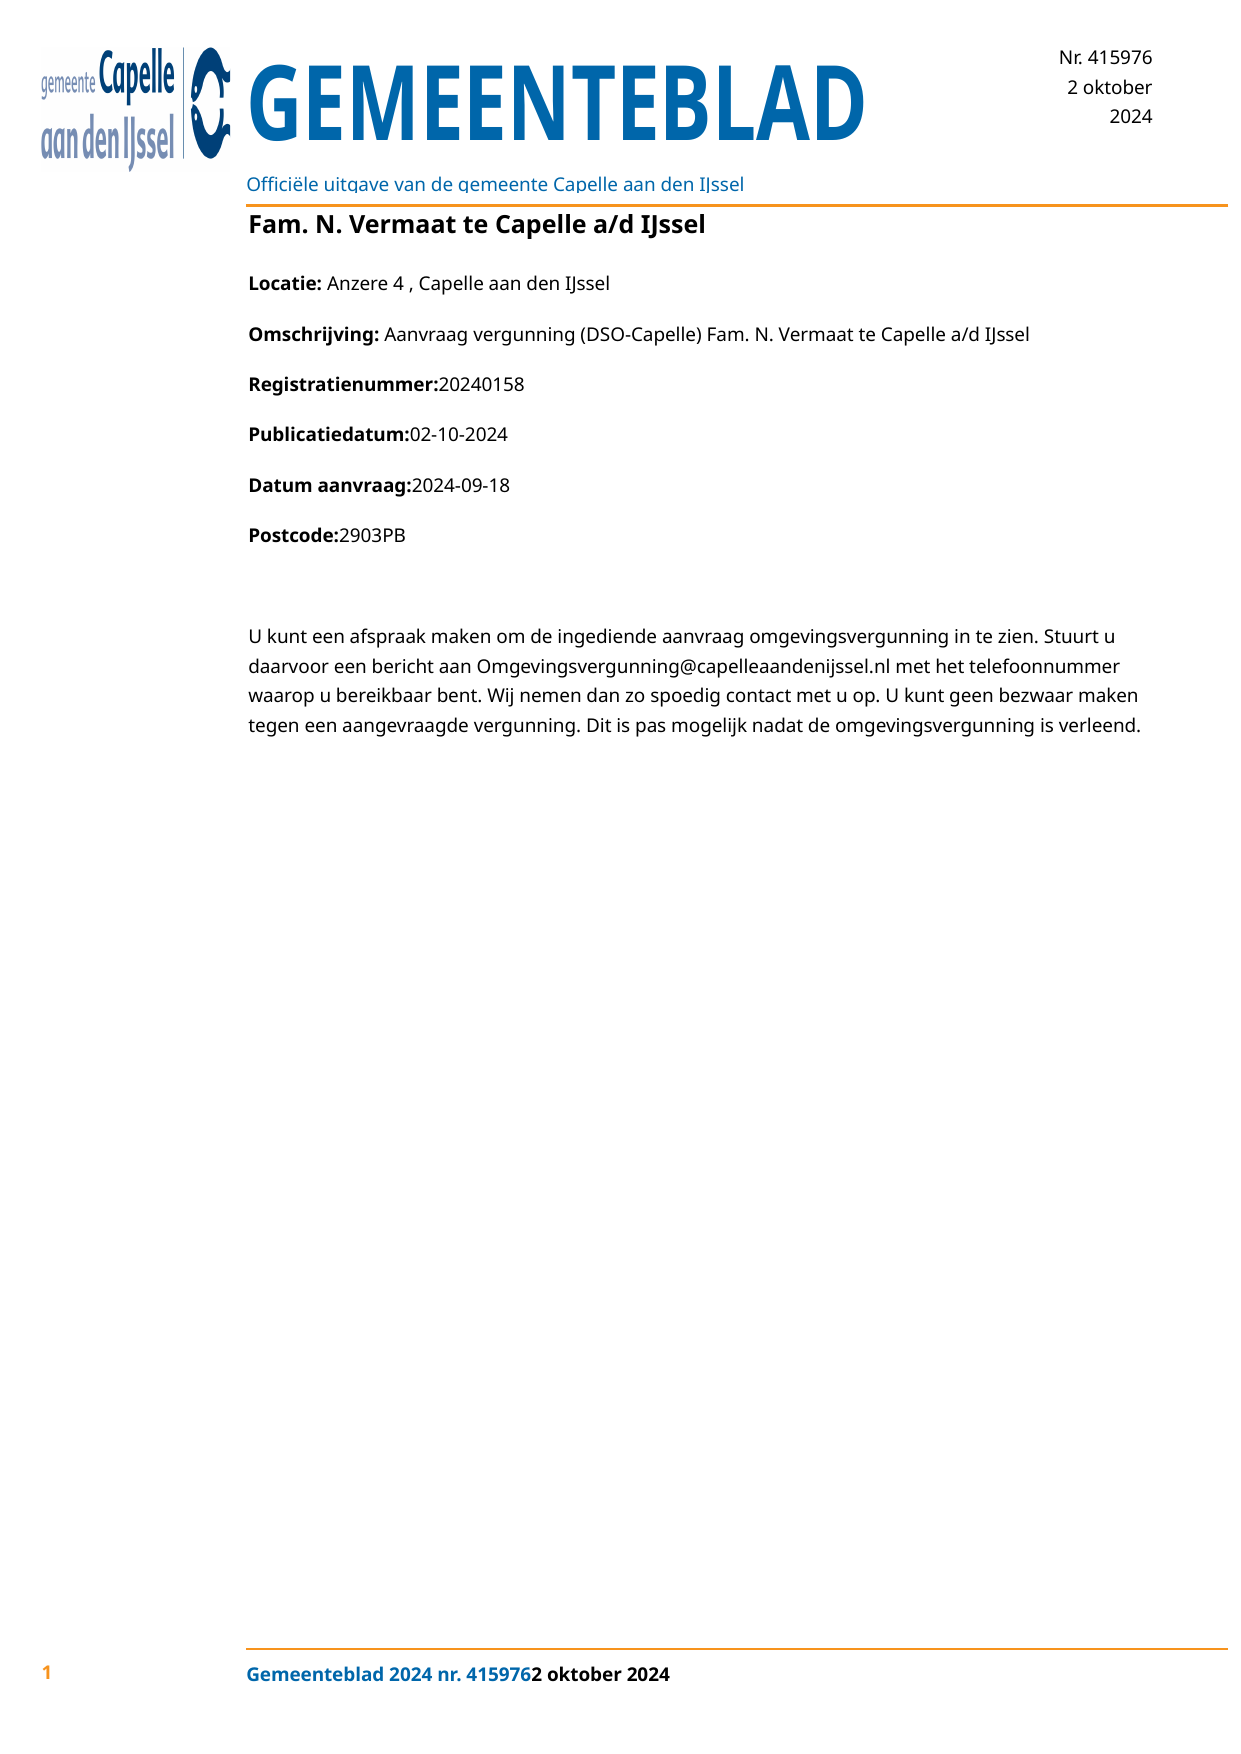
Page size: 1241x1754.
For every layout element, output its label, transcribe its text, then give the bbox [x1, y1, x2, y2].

text Locatie: Anzere 4 , Capelle aan den IJssel [248, 270, 1152, 296]
picture [41, 47, 231, 172]
text Publicatiedatum:02-10-2024 [248, 422, 1152, 447]
text Datum aanvraag:2024-09-18 [248, 472, 1152, 498]
text Fam. N. Vermaat te Capelle a/d IJssel [248, 207, 1152, 241]
text Omschrijving: Aanvraag vergunning (DSO-Capelle) Fam. N. Vermaat te Capelle a/d IJssel [248, 321, 1152, 346]
text U kunt een afspraak maken om de ingediende aanvraag omgevingsvergunning in te zien. Stuurt u daarvoor een bericht aan Omgevingsvergunning@capelleaandenijssel.nl met het telefoonnummer waarop u bereikbaar bent. Wij nemen dan zo spoedig contact met u op. U kunt geen bezwaar maken tegen een aangevraagde vergunning. Dit is pas mogelijk nadat de omgevingsvergunning is verleend. [248, 623, 1152, 738]
text Registratienummer:20240158 [248, 371, 1152, 397]
text Postcode:2903PB [248, 522, 1152, 548]
